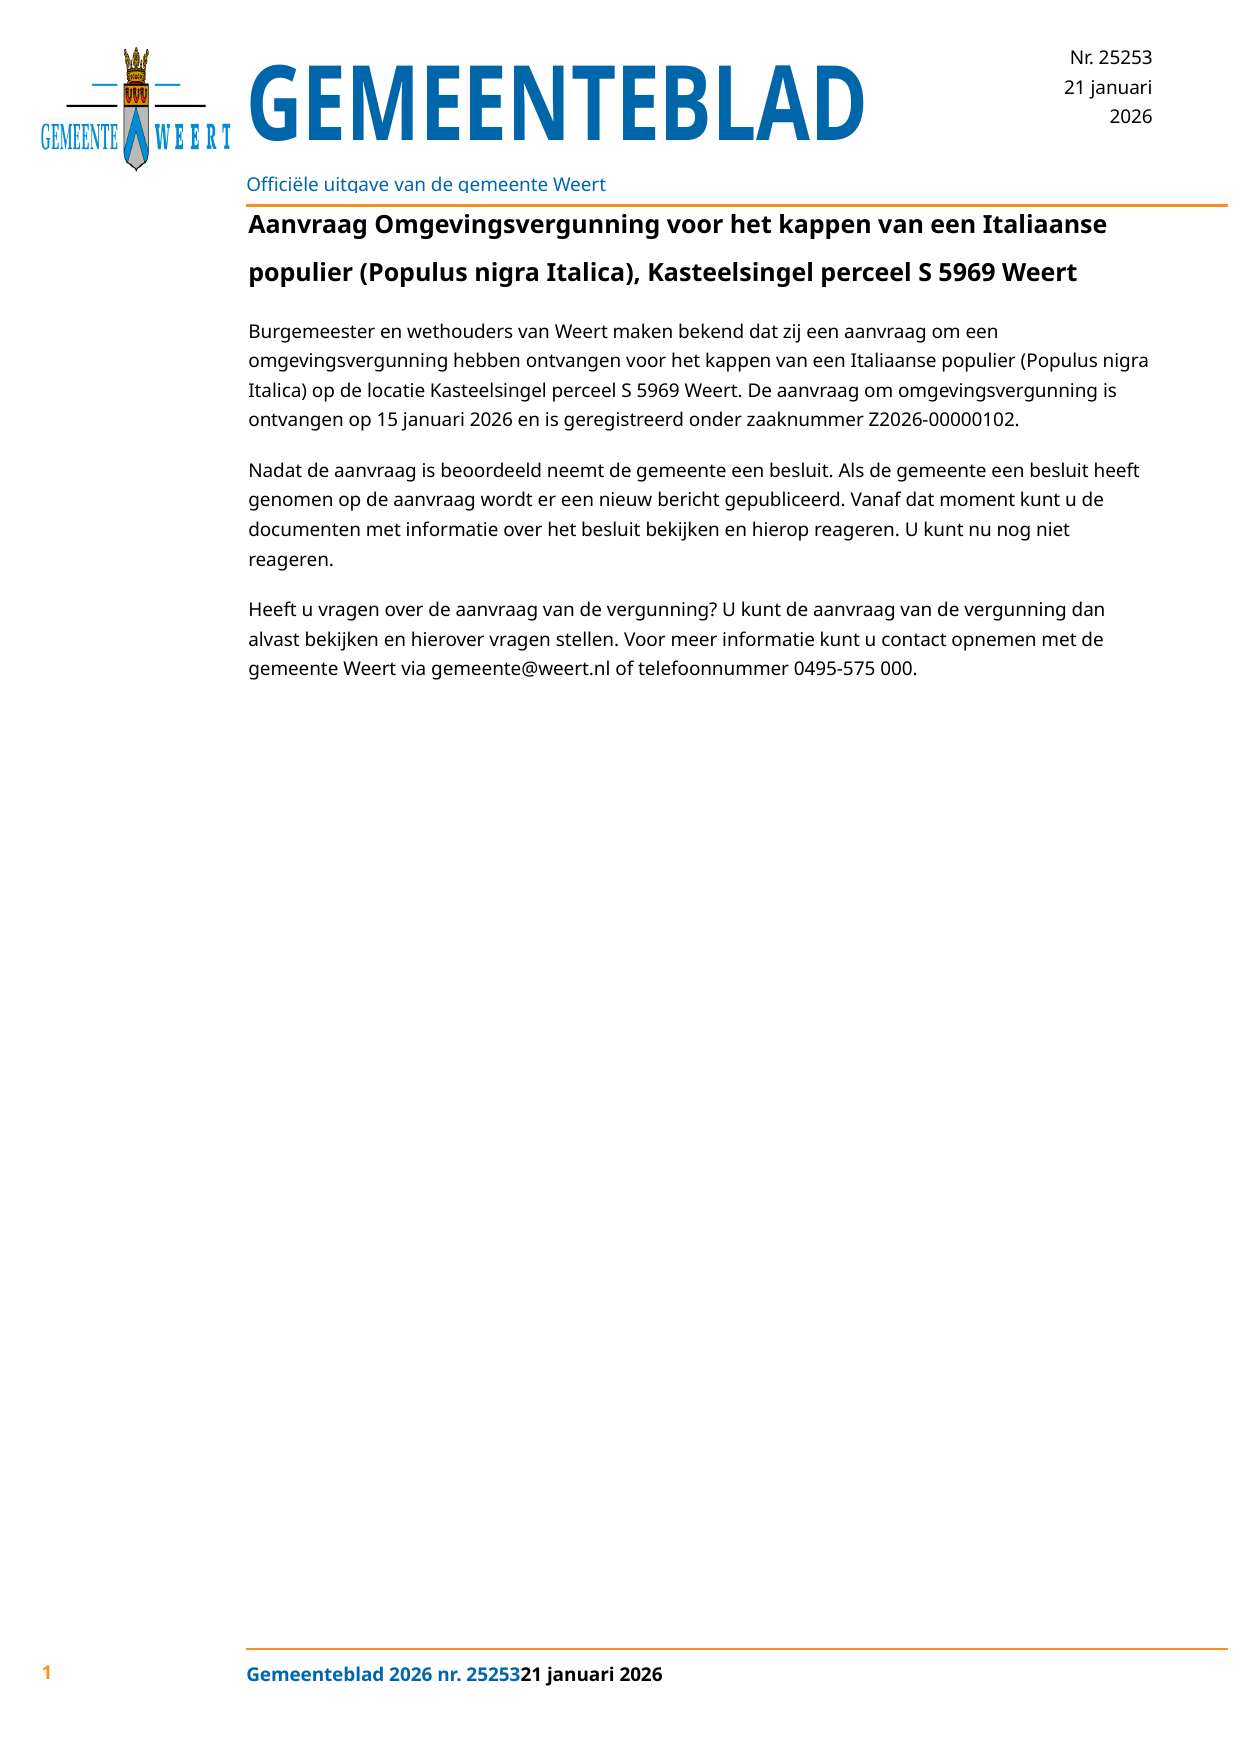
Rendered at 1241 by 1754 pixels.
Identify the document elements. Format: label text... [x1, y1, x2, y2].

text Aanvraag Omgevingsvergunning voor het kappen van een Italiaanse populier (Populus nigra Italica), Kasteelsingel perceel S 5969 Weert [248, 207, 1152, 288]
text Heeft u vragen over de aanvraag van de vergunning? U kunt de aanvraag van de vergunning dan alvast bekijken en hierover vragen stellen. Voor meer informatie kunt u contact opnemen met de gemeente Weert via gemeente@weert.nl of telefoonnummer 0495-575 000. [248, 596, 1152, 681]
text Burgemeester en wethouders van Weert maken bekend dat zij een aanvraag om een omgevingsvergunning hebben ontvangen voor het kappen van een Italiaanse populier (Populus nigra Italica) op de locatie Kasteelsingel perceel S 5969 Weert. De aanvraag om omgevingsvergunning is ontvangen op 15 januari 2026 en is geregistreerd onder zaaknummer Z2026-00000102. [248, 318, 1152, 432]
text Nadat de aanvraag is beoordeeld neemt de gemeente een besluit. Als de gemeente een besluit heeft genomen op de aanvraag wordt er een nieuw bericht gepubliceerd. Vanaf dat moment kunt u de documenten met informatie over het besluit bekijken en hierop reageren. U kunt nu nog niet reageren. [248, 457, 1152, 572]
picture [41, 47, 231, 172]
